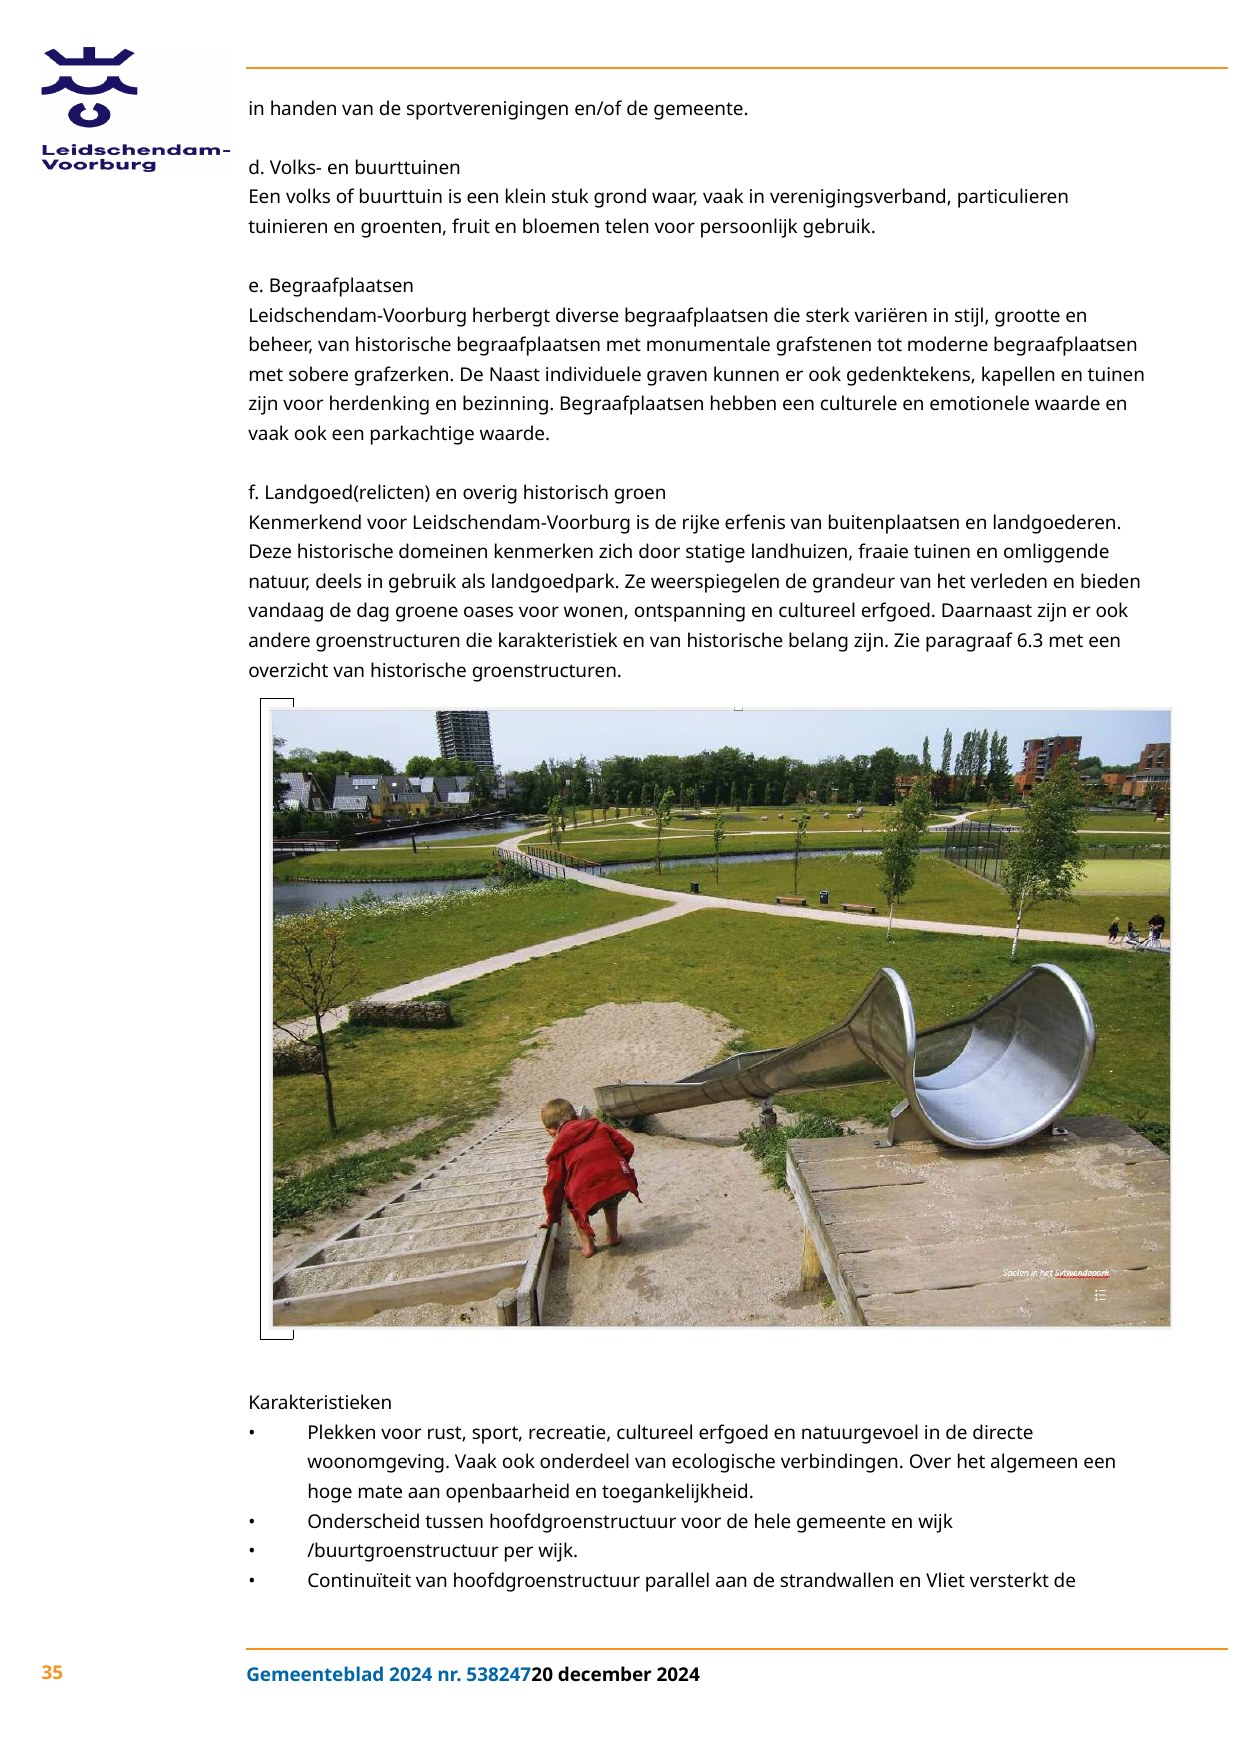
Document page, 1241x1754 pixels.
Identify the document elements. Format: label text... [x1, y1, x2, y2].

picture [41, 47, 231, 172]
picture [268, 707, 1173, 1330]
text e. Begraafplaatsen [248, 272, 1152, 298]
text d. Volks- en buurttuinen [248, 154, 1152, 180]
list Continuïteit van hoofdgroenstructuur parallel aan de strandwallen en Vliet versterkt de [248, 1567, 1152, 1593]
text Kenmerkend voor Leidschendam-Voorburg is de rijke erfenis van buitenplaatsen en landgoederen. Deze historische domeinen kenmerken zich door statige landhuizen, fraaie tuinen en omliggende natuur, deels in gebruik als landgoedpark. Ze weerspiegelen de grandeur van het verleden en bieden vandaag de dag groene oases voor wonen, ontspanning en cultureel erfgoed. Daarnaast zijn er ook andere groenstructuren die karakteristiek en van historische belang zijn. Zie paragraaf 6.3 met een overzicht van historische groenstructuren. [248, 509, 1152, 683]
list /buurtgroenstructuur per wijk. [248, 1537, 1152, 1563]
list Plekken voor rust, sport, recreatie, cultureel erfgoed en natuurgevoel in de directe woonomgeving. Vaak ook onderdeel van ecologische verbindingen. Over het algemeen een hoge mate aan openbaarheid en toegankelijkheid. [248, 1419, 1152, 1504]
text in handen van de sportverenigingen en/of de gemeente. [248, 95, 1152, 121]
text Karakteristieken [248, 1389, 1152, 1415]
text f. Landgoed(relicten) en overig historisch groen [248, 479, 1152, 505]
text Een volks of buurttuin is een klein stuk grond waar, vaak in verenigingsverband, particulieren tuinieren en groenten, fruit en bloemen telen voor persoonlijk gebruik. [248, 183, 1152, 239]
list Onderscheid tussen hoofdgroenstructuur voor de hele gemeente en wijk [248, 1508, 1152, 1533]
text Leidschendam-Voorburg herbergt diverse begraafplaatsen die sterk variëren in stijl, grootte en beheer, van historische begraafplaatsen met monumentale grafstenen tot moderne begraafplaatsen met sobere grafzerken. De Naast individuele graven kunnen er ook gedenktekens, kapellen en tuinen zijn voor herdenking en bezinning. Begraafplaatsen hebben een culturele en emotionele waarde en vaak ook een parkachtige waarde. [248, 302, 1152, 446]
